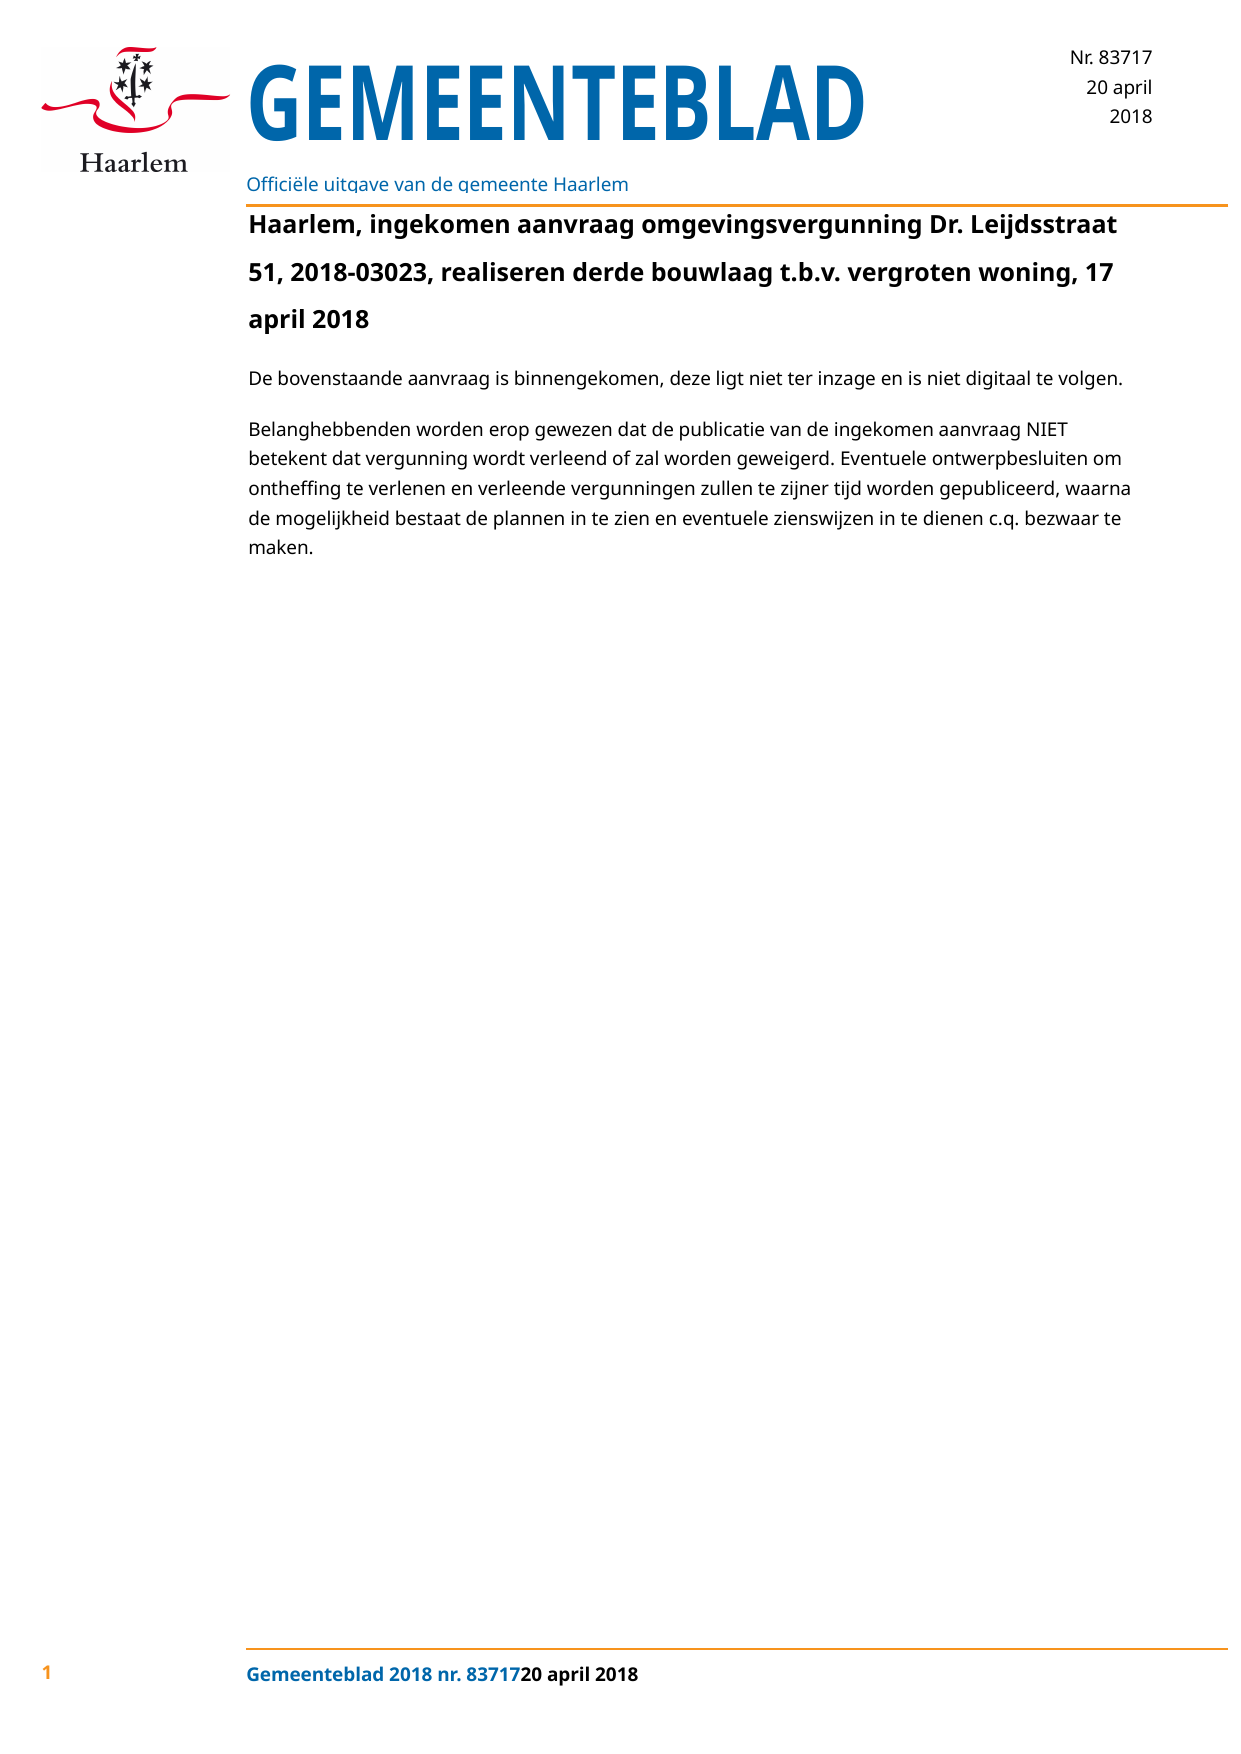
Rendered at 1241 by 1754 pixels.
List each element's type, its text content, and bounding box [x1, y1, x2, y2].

text Haarlem, ingekomen aanvraag omgevingsvergunning Dr. Leijdsstraat 51, 2018-03023, realiseren derde bouwlaag t.b.v. vergroten woning, 17 april 2018 [248, 207, 1152, 336]
picture [41, 47, 231, 172]
text Belanghebbenden worden erop gewezen dat de publicatie van de ingekomen aanvraag NIET betekent dat vergunning wordt verleend of zal worden geweigerd. Eventuele ontwerpbesluiten om ontheffing te verlenen en verleende vergunningen zullen te zijner tijd worden gepubliceerd, waarna de mogelijkheid bestaat de plannen in te zien en eventuele zienswijzen in te dienen c.q. bezwaar te maken. [248, 416, 1152, 560]
text De bovenstaande aanvraag is binnengekomen, deze ligt niet ter inzage en is niet digitaal te volgen. [248, 366, 1152, 391]
